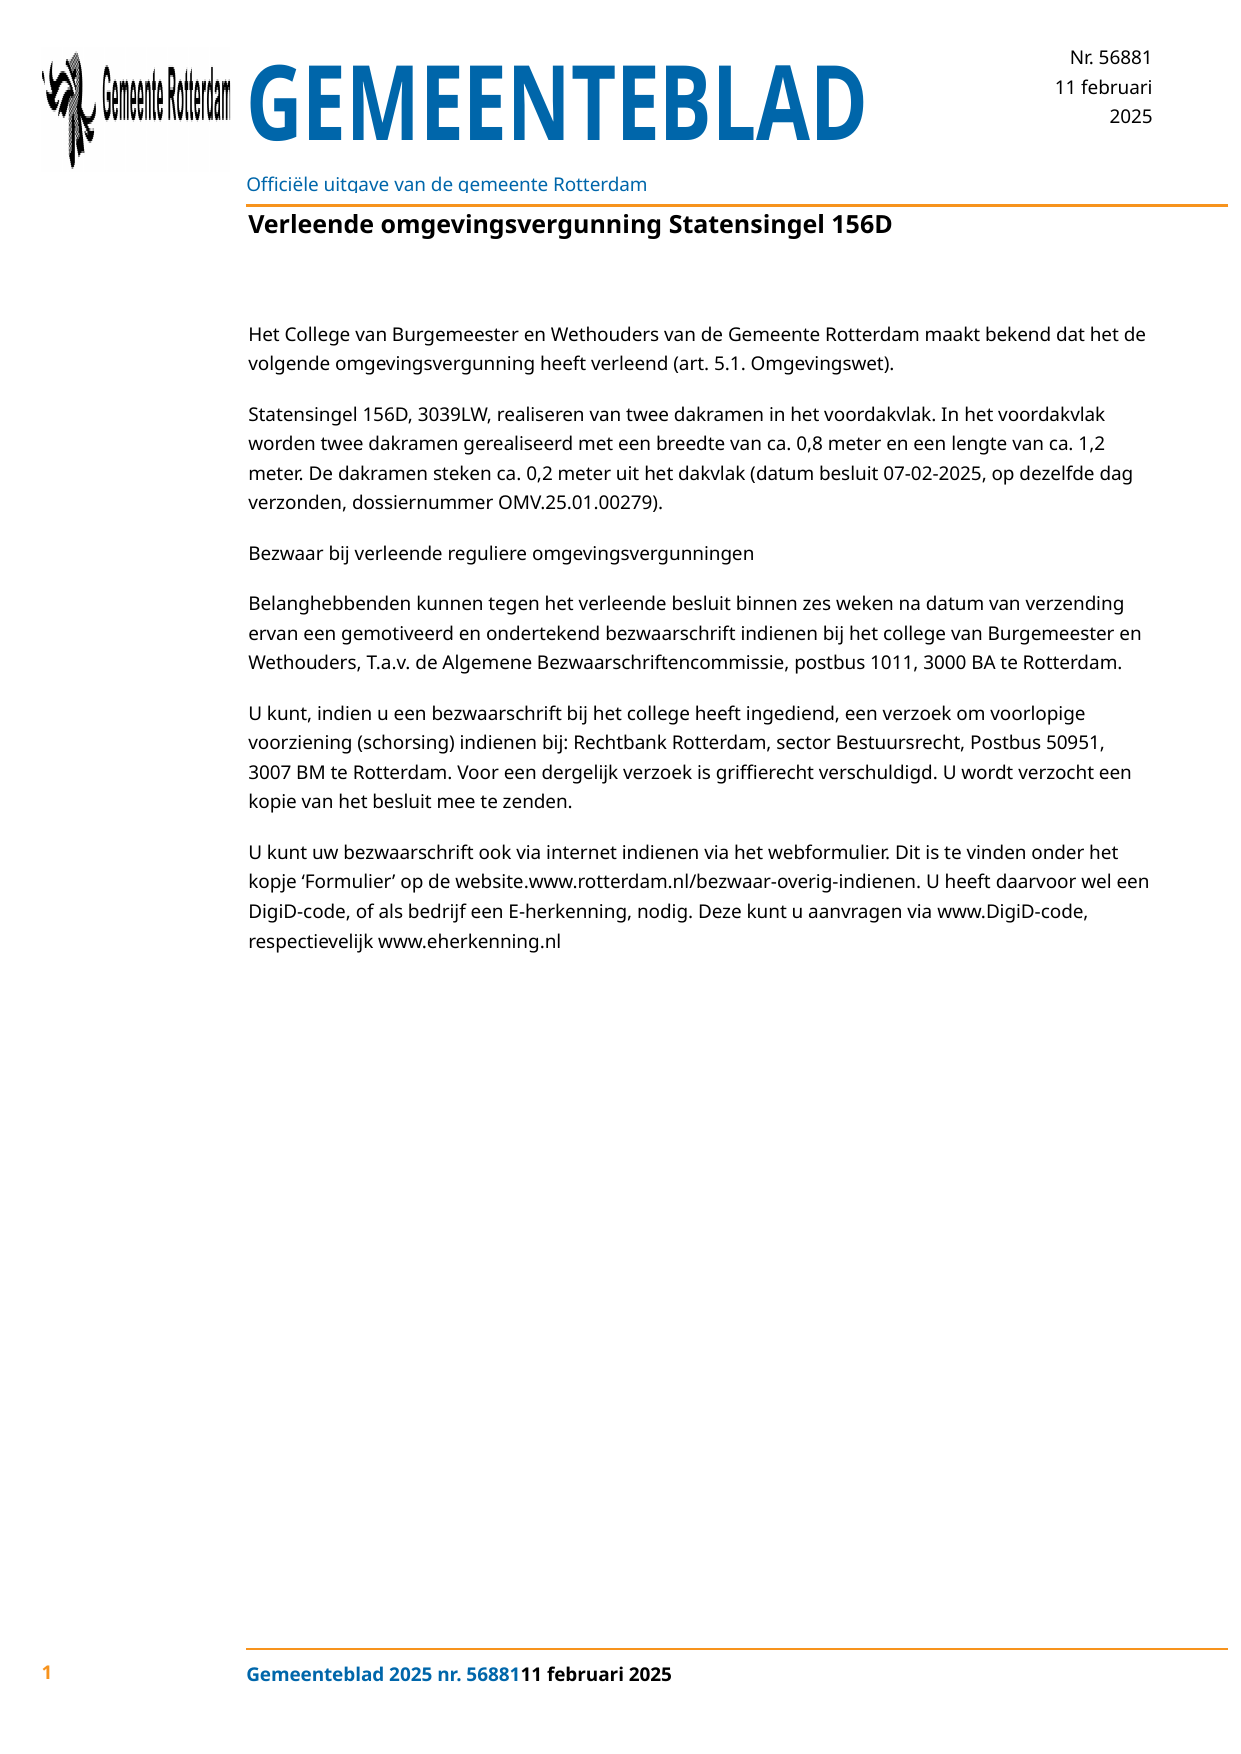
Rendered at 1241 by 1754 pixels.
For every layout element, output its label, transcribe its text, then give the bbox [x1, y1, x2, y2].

text U kunt uw bezwaarschrift ook via internet indienen via het webformulier. Dit is te vinden onder het kopje ‘Formulier’ op de website.www.rotterdam.nl/bezwaar-overig-indienen. U heeft daarvoor wel een DigiD-code, of als bedrijf een E-herkenning, nodig. Deze kunt u aanvragen via www.DigiD-code, respectievelijk www.eherkenning.nl [248, 839, 1152, 953]
text Bezwaar bij verleende reguliere omgevingsvergunningen [248, 540, 1152, 566]
text U kunt, indien u een bezwaarschrift bij het college heeft ingediend, een verzoek om voorlopige voorziening (schorsing) indienen bij: Rechtbank Rotterdam, sector Bestuursrecht, Postbus 50951, 3007 BM te Rotterdam. Voor een dergelijk verzoek is griffierecht verschuldigd. U wordt verzocht een kopie van het besluit mee te zenden. [248, 700, 1152, 814]
text Belanghebbenden kunnen tegen het verleende besluit binnen zes weken na datum van verzending ervan een gemotiveerd en ondertekend bezwaarschrift indienen bij het college van Burgemeester en Wethouders, T.a.v. de Algemene Bezwaarschriftencommissie, postbus 1011, 3000 BA te Rotterdam. [248, 590, 1152, 675]
text Verleende omgevingsvergunning Statensingel 156D [248, 207, 1152, 241]
text Het College van Burgemeester en Wethouders van de Gemeente Rotterdam maakt bekend dat het de volgende omgevingsvergunning heeft verleend (art. 5.1. Omgevingswet). [248, 321, 1152, 376]
picture [41, 47, 231, 172]
text Statensingel 156D, 3039LW, realiseren van twee dakramen in het voordakvlak. In het voordakvlak worden twee dakramen gerealiseerd met een breedte van ca. 0,8 meter en een lengte van ca. 1,2 meter. De dakramen steken ca. 0,2 meter uit het dakvlak (datum besluit 07-02-2025, op dezelfde dag verzonden, dossiernummer OMV.25.01.00279). [248, 401, 1152, 515]
